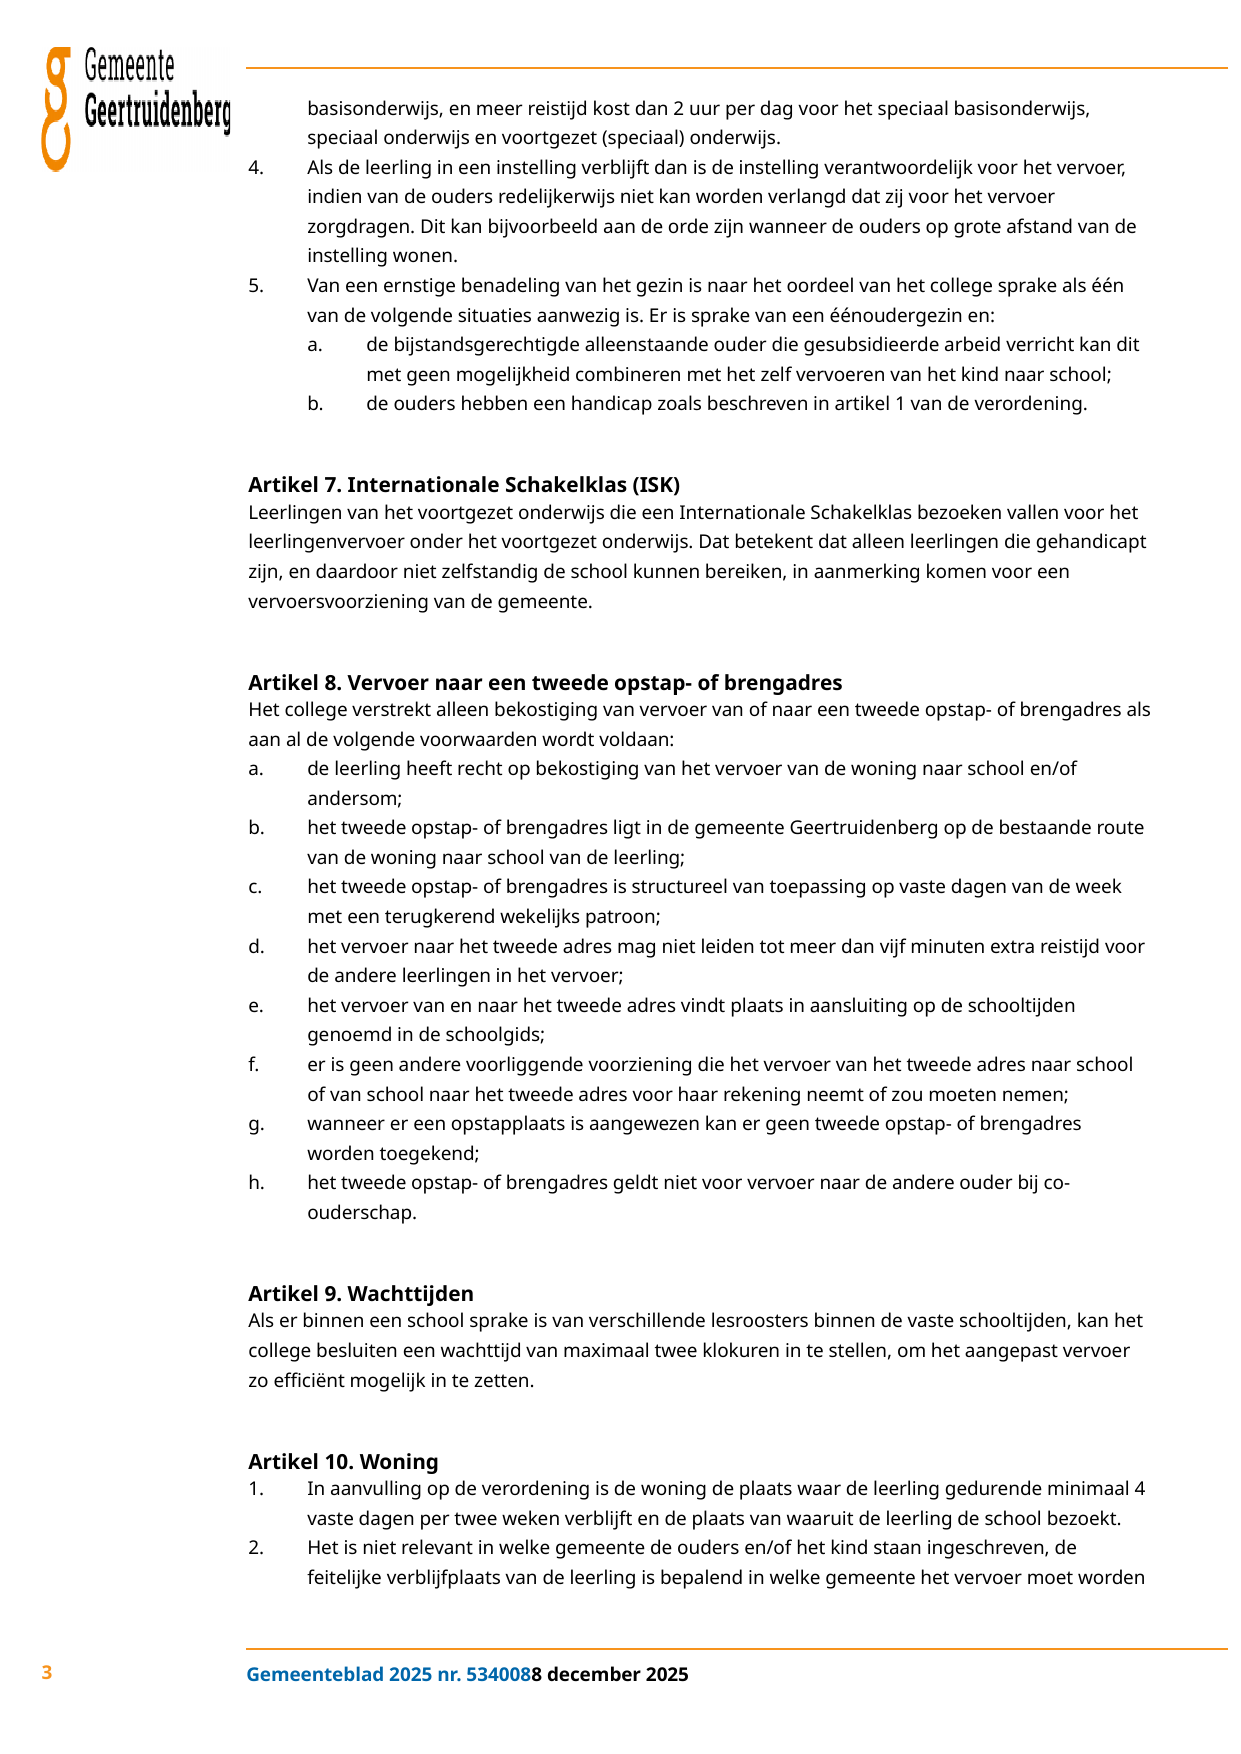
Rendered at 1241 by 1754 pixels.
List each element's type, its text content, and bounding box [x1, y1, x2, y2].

text Artikel 7. Internationale Schakelklas (ISK) [248, 471, 1152, 499]
list de bijstandsgerechtigde alleenstaande ouder die gesubsidieerde arbeid verricht kan dit met geen mogelijkheid combineren met het zelf vervoeren van het kind naar school; [307, 331, 1152, 387]
list wanneer er een opstapplaats is aangewezen kan er geen tweede opstap- of brengadres worden toegekend; [248, 1110, 1152, 1166]
list Van een ernstige benadeling van het gezin is naar het oordeel van het college sprake als één van de volgende situaties aanwezig is. Er is sprake van een éénoudergezin en: [248, 272, 1152, 328]
picture [41, 47, 231, 172]
list Het is niet relevant in welke gemeente de ouders en/of het kind staan ingeschreven, de feitelijke verblijfplaats van de leerling is bepalend in welke gemeente het vervoer moet worden [248, 1534, 1152, 1590]
text Als er binnen een school sprake is van verschillende lesroosters binnen de vaste schooltijden, kan het college besluiten een wachttijd van maximaal twee klokuren in te stellen, om het aangepast vervoer zo efficiënt mogelijk in te zetten. [248, 1308, 1152, 1392]
list het tweede opstap- of brengadres is structureel van toepassing op vaste dagen van de week met een terugkerend wekelijks patroon; [248, 874, 1152, 929]
list In aanvulling op de verordening is de woning de plaats waar de leerling gedurende minimaal 4 vaste dagen per twee weken verblijft en de plaats van waaruit de leerling de school bezoekt. [248, 1475, 1152, 1531]
text Artikel 9. Wachttijden [248, 1279, 1152, 1308]
text Leerlingen van het voortgezet onderwijs die een Internationale Schakelklas bezoeken vallen voor het leerlingenvervoer onder het voortgezet onderwijs. Dat betekent dat alleen leerlingen die gehandicapt zijn, en daardoor niet zelfstandig de school kunnen bereiken, in aanmerking komen voor een vervoersvoorziening van de gemeente. [248, 499, 1152, 613]
list het tweede opstap- of brengadres ligt in de gemeente Geertruidenberg op de bestaande route van de woning naar school van de leerling; [248, 814, 1152, 870]
text Het college verstrekt alleen bekostiging van vervoer van of naar een tweede opstap- of brengadres als aan al de volgende voorwaarden wordt voldaan: [248, 696, 1152, 752]
list er is geen andere voorliggende voorziening die het vervoer van het tweede adres naar school of van school naar het tweede adres voor haar rekening neemt of zou moeten nemen; [248, 1051, 1152, 1107]
text Artikel 8. Vervoer naar een tweede opstap- of brengadres [248, 668, 1152, 696]
text Artikel 10. Woning [248, 1447, 1152, 1475]
list het tweede opstap- of brengadres geldt niet voor vervoer naar de andere ouder bij co-ouderschap. [248, 1169, 1152, 1225]
list Als de leerling in een instelling verblijft dan is de instelling verantwoordelijk voor het vervoer, indien van de ouders redelijkerwijs niet kan worden verlangd dat zij voor het vervoer zorgdragen. Dit kan bijvoorbeeld aan de orde zijn wanneer de ouders op grote afstand van de instelling wonen. [248, 154, 1152, 268]
list de ouders hebben een handicap zoals beschreven in artikel 1 van de verordening. [307, 391, 1152, 416]
list de leerling heeft recht op bekostiging van het vervoer van de woning naar school en/of andersom; [248, 755, 1152, 811]
list basisonderwijs, en meer reistijd kost dan 2 uur per dag voor het speciaal basisonderwijs, speciaal onderwijs en voortgezet (speciaal) onderwijs. [248, 95, 1152, 150]
list het vervoer naar het tweede adres mag niet leiden tot meer dan vijf minuten extra reistijd voor de andere leerlingen in het vervoer; [248, 933, 1152, 988]
list het vervoer van en naar het tweede adres vindt plaats in aansluiting op de schooltijden genoemd in de schoolgids; [248, 992, 1152, 1047]
